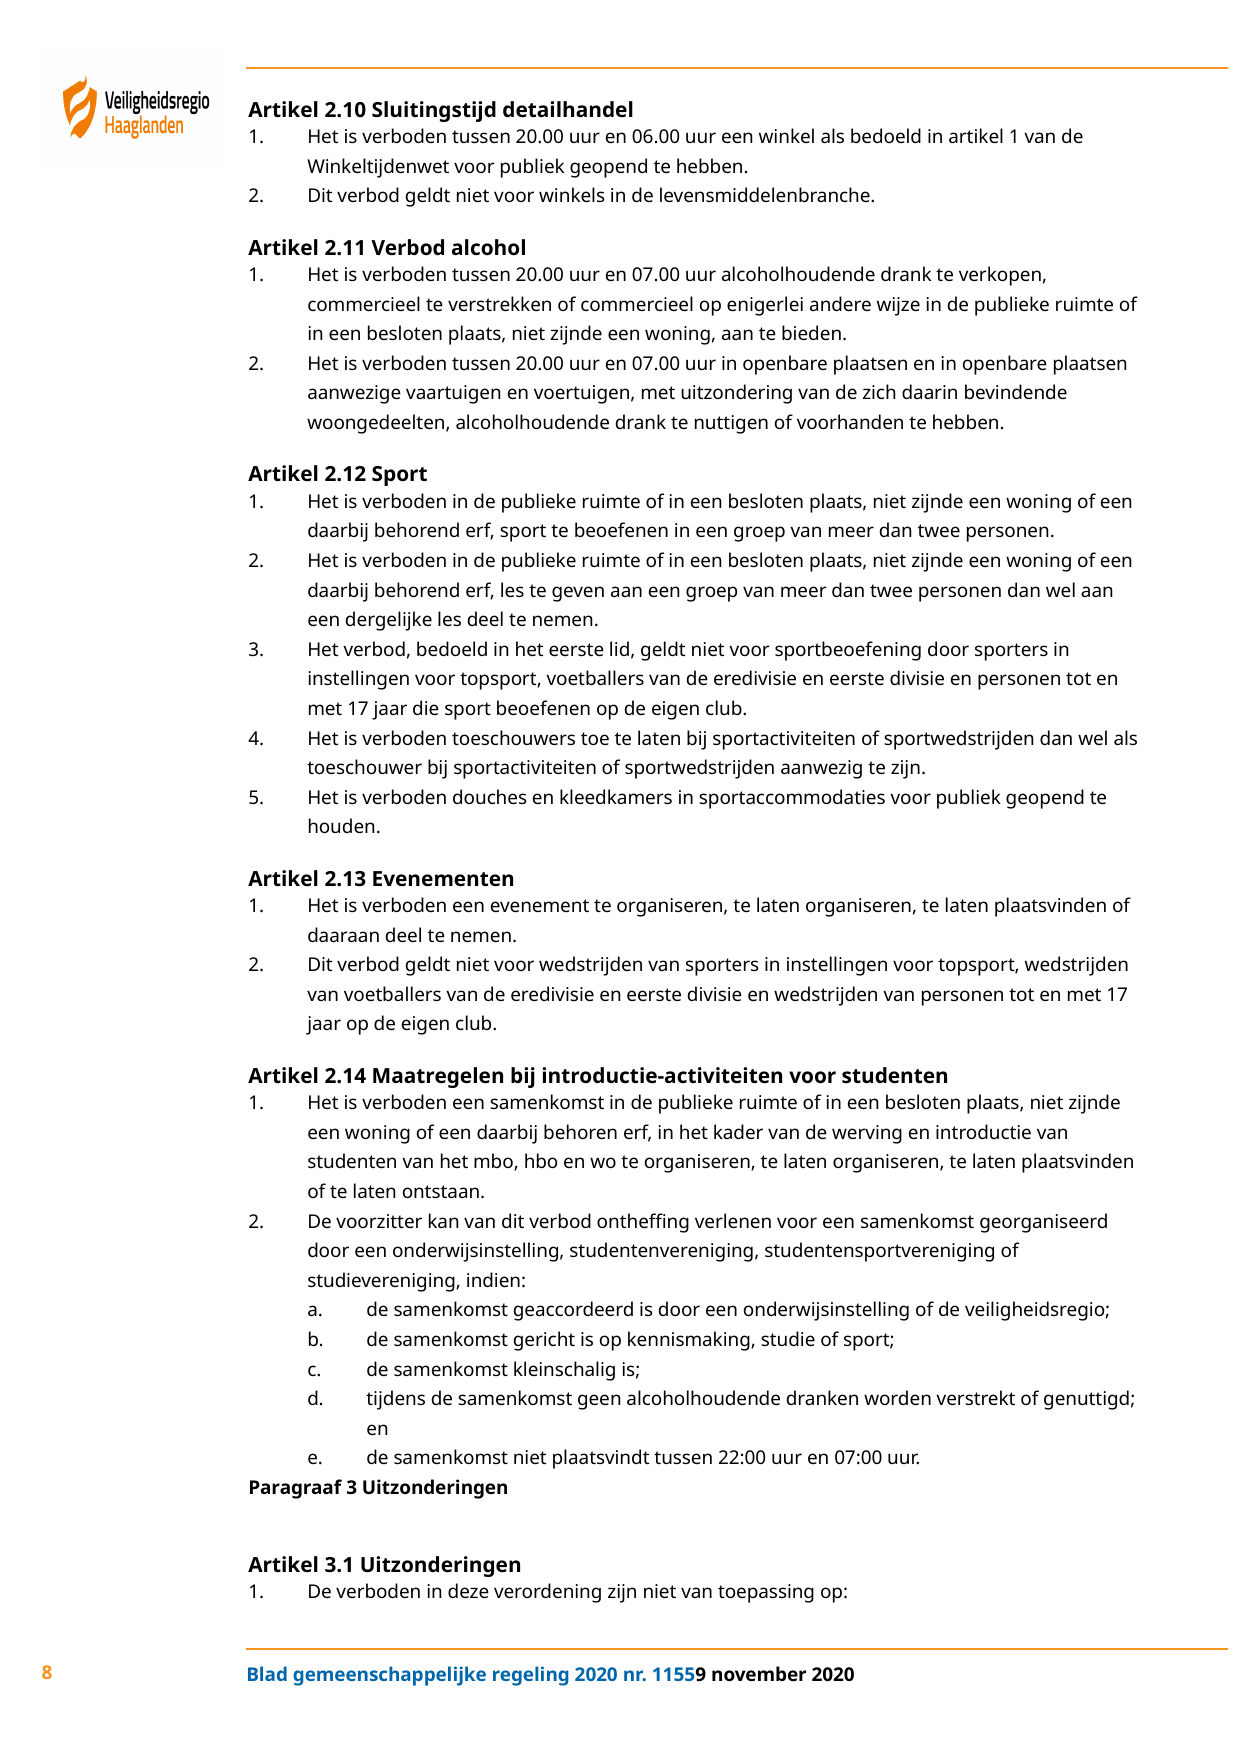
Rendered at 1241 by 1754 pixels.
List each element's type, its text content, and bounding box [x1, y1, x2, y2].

list Het is verboden tussen 20.00 uur en 06.00 uur een winkel als bedoeld in artikel 1 van de Winkeltijdenwet voor publiek geopend te hebben. [248, 123, 1152, 178]
picture [41, 47, 231, 172]
list Het is verboden tussen 20.00 uur en 07.00 uur alcoholhoudende drank te verkopen, commercieel te verstrekken of commercieel op enigerlei andere wijze in de publieke ruimte of in een besloten plaats, niet zijnde een woning, aan te bieden. [248, 261, 1152, 346]
list de samenkomst gericht is op kennismaking, studie of sport; [307, 1326, 1152, 1352]
text Paragraaf 3 Uitzonderingen [248, 1474, 1152, 1500]
text Artikel 3.1 Uitzonderingen [248, 1550, 1152, 1579]
list Het verbod, bedoeld in het eerste lid, geldt niet voor sportbeoefening door sporters in instellingen voor topsport, voetballers van de eredivisie en eerste divisie en personen tot en met 17 jaar die sport beoefenen op de eigen club. [248, 636, 1152, 721]
list Het is verboden in de publieke ruimte of in een besloten plaats, niet zijnde een woning of een daarbij behorend erf, sport te beoefenen in een groep van meer dan twee personen. [248, 488, 1152, 543]
list Het is verboden een evenement te organiseren, te laten organiseren, te laten plaatsvinden of daaraan deel te nemen. [248, 892, 1152, 948]
list Het is verboden douches en kleedkamers in sportaccommodaties voor publiek geopend te houden. [248, 784, 1152, 839]
list Het is verboden in de publieke ruimte of in een besloten plaats, niet zijnde een woning of een daarbij behorend erf, les te geven aan een groep van meer dan twee personen dan wel aan een dergelijke les deel te nemen. [248, 547, 1152, 632]
list Dit verbod geldt niet voor winkels in de levensmiddelenbranche. [248, 182, 1152, 208]
text Artikel 2.12 Sport [248, 459, 1152, 488]
list Het is verboden toeschouwers toe te laten bij sportactiviteiten of sportwedstrijden dan wel als toeschouwer bij sportactiviteiten of sportwedstrijden aanwezig te zijn. [248, 725, 1152, 780]
list Dit verbod geldt niet voor wedstrijden van sporters in instellingen voor topsport, wedstrijden van voetballers van de eredivisie en eerste divisie en wedstrijden van personen tot en met 17 jaar op de eigen club. [248, 951, 1152, 1036]
text Artikel 2.11 Verbod alcohol [248, 233, 1152, 261]
list De voorzitter kan van dit verbod ontheffing verlenen voor een samenkomst georganiseerd door een onderwijsinstelling, studentenvereniging, studentensportvereniging of studievereniging, indien: [248, 1208, 1152, 1293]
text Artikel 2.14 Maatregelen bij introductie-activiteiten voor studenten [248, 1061, 1152, 1089]
list tijdens de samenkomst geen alcoholhoudende dranken worden verstrekt of genuttigd; en [307, 1385, 1152, 1441]
list de samenkomst kleinschalig is; [307, 1356, 1152, 1381]
list de samenkomst niet plaatsvindt tussen 22:00 uur en 07:00 uur. [307, 1444, 1152, 1470]
list De verboden in deze verordening zijn niet van toepassing op: [248, 1579, 1152, 1604]
list Het is verboden tussen 20.00 uur en 07.00 uur in openbare plaatsen en in openbare plaatsen aanwezige vaartuigen en voertuigen, met uitzondering van de zich daarin bevindende woongedeelten, alcoholhoudende drank te nuttigen of voorhanden te hebben. [248, 350, 1152, 435]
text Artikel 2.10 Sluitingstijd detailhandel [248, 95, 1152, 123]
text Artikel 2.13 Evenementen [248, 864, 1152, 892]
list Het is verboden een samenkomst in de publieke ruimte of in een besloten plaats, niet zijnde een woning of een daarbij behoren erf, in het kader van de werving en introductie van studenten van het mbo, hbo en wo te organiseren, te laten organiseren, te laten plaatsvinden of te laten ontstaan. [248, 1089, 1152, 1204]
list de samenkomst geaccordeerd is door een onderwijsinstelling of de veiligheidsregio; [307, 1297, 1152, 1322]
